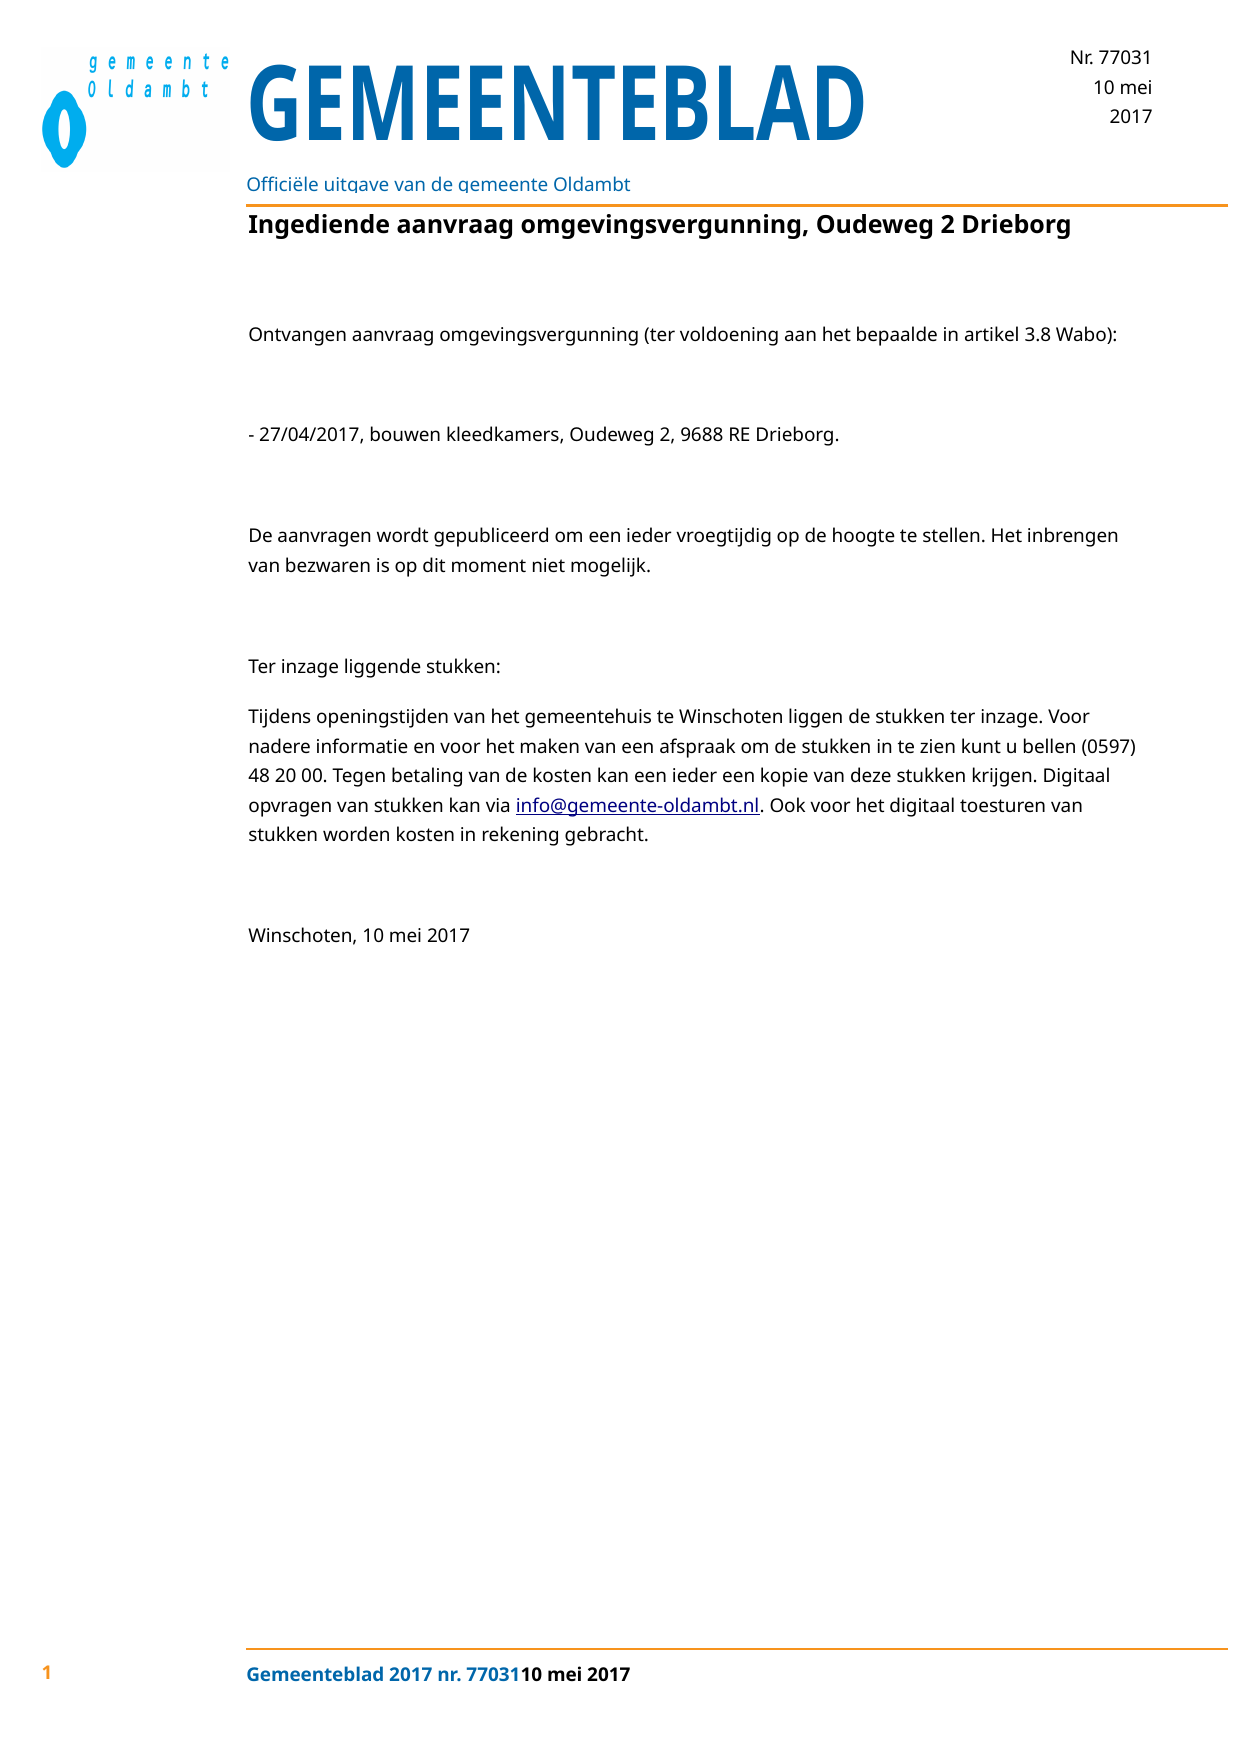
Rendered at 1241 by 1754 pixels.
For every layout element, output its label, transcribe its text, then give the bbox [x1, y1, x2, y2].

picture [41, 47, 231, 172]
text Ingediende aanvraag omgevingsvergunning, Oudeweg 2 Drieborg [248, 207, 1152, 241]
text - 27/04/2017, bouwen kleedkamers, Oudeweg 2, 9688 RE Drieborg. [248, 422, 1152, 447]
text De aanvragen wordt gepubliceerd om een ieder vroegtijdig op de hoogte te stellen. Het inbrengen van bezwaren is op dit moment niet mogelijk. [248, 522, 1152, 578]
text Tijdens openingstijden van het gemeentehuis te Winschoten liggen de stukken ter inzage. Voor nadere informatie en voor het maken van een afspraak om de stukken in te zien kunt u bellen (0597) 48 20 00. Tegen betaling van de kosten kan een ieder een kopie van deze stukken krijgen. Digitaal opvragen van stukken kan via info@gemeente-oldambt.nl. Ook voor het digitaal toesturen van stukken worden kosten in rekening gebracht. [248, 703, 1152, 847]
text Ter inzage liggende stukken: [248, 653, 1152, 678]
text Winschoten, 10 mei 2017 [248, 922, 1152, 948]
text Ontvangen aanvraag omgevingsvergunning (ter voldoening aan het bepaalde in artikel 3.8 Wabo): [248, 321, 1152, 346]
